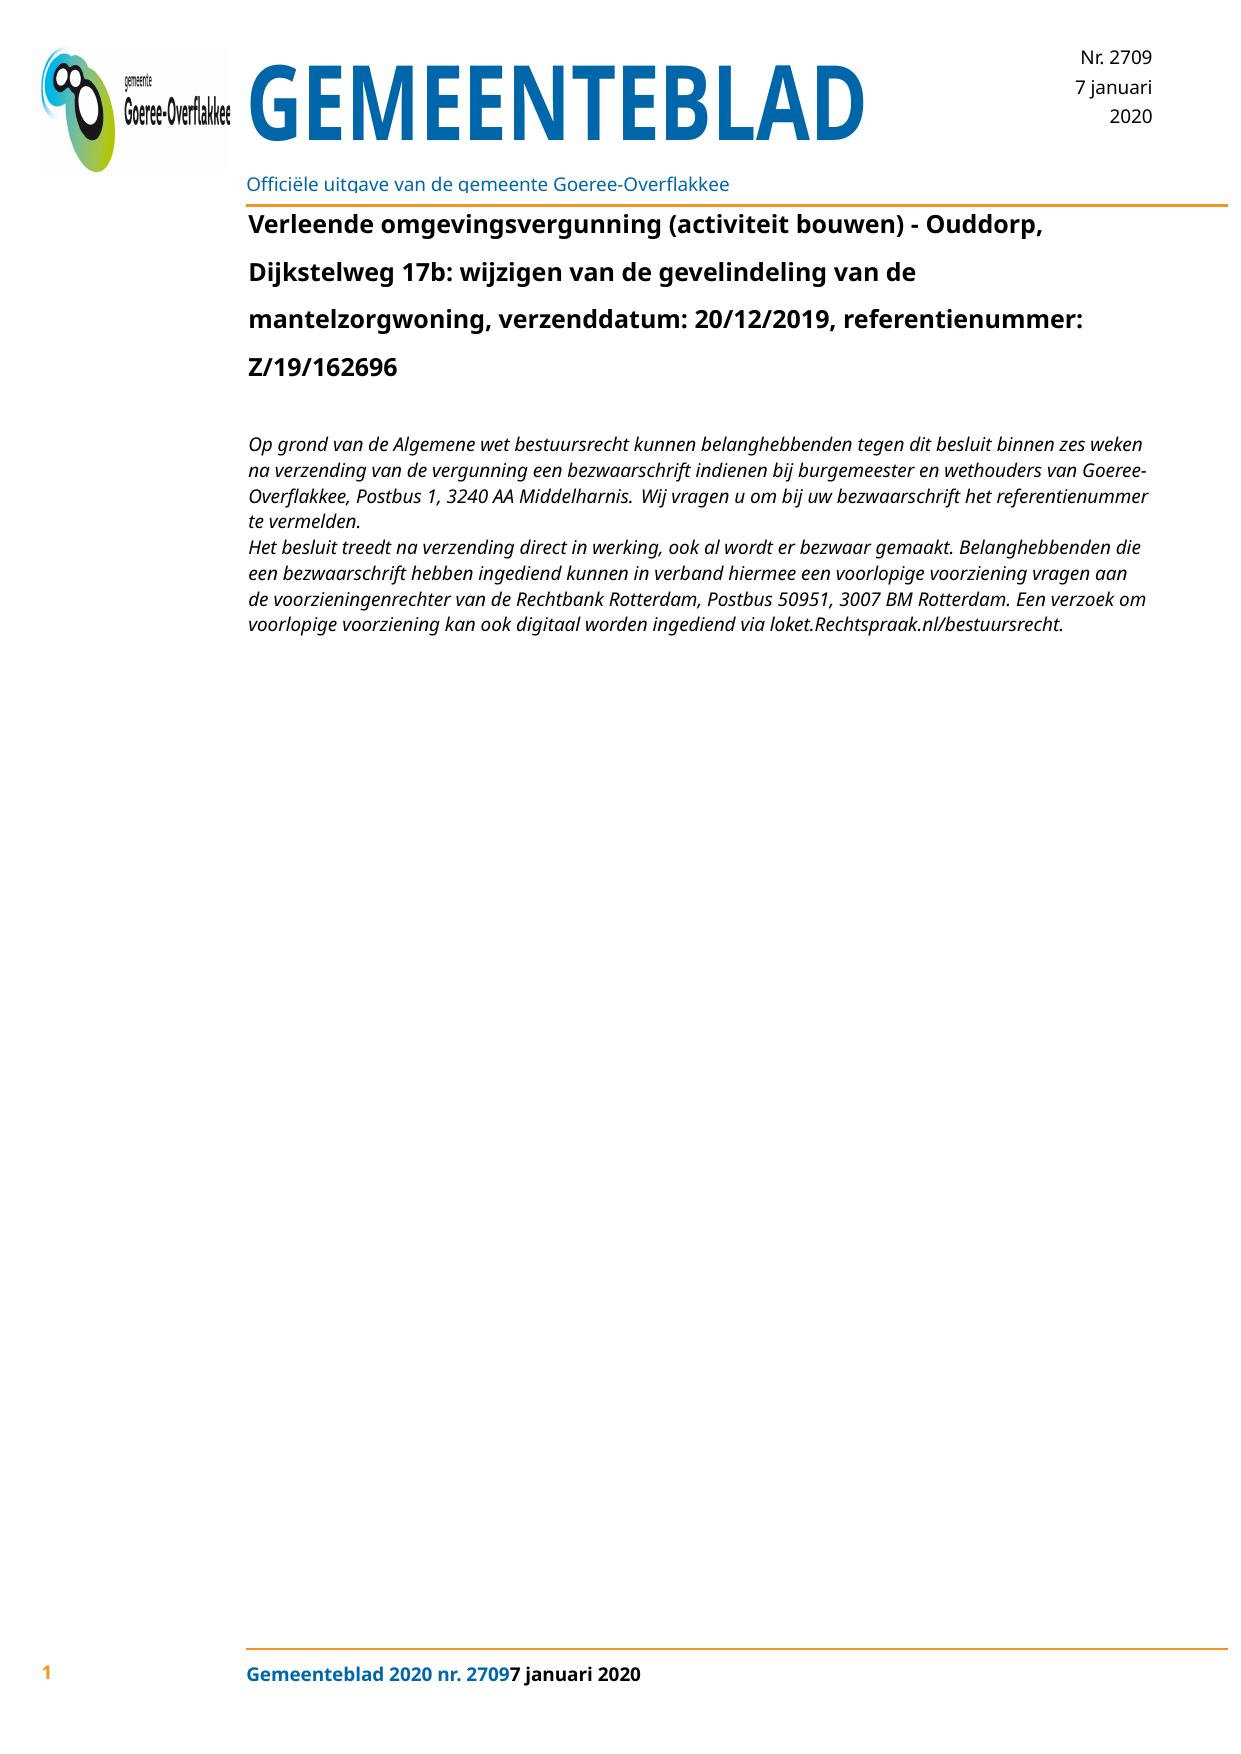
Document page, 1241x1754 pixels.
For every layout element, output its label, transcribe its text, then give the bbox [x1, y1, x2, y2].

text Op grond van de Algemene wet bestuursrecht kunnen belanghebbenden tegen dit besluit binnen zes weken na verzending van de vergunning een bezwaarschrift indienen bij burgemeester en wethouders van Goeree-Overflakkee, Postbus 1, 3240 AA Middelharnis. Wij vragen u om bij uw bezwaarschrift het referentienummer te vermelden. [248, 431, 1152, 534]
text Het besluit treedt na verzending direct in werking, ook al wordt er bezwaar gemaakt. Belanghebbenden die een bezwaarschrift hebben ingediend kunnen in verband hiermee een voorlopige voorziening vragen aan de voorzieningenrechter van de Rechtbank Rotterdam, Postbus 50951, 3007 BM Rotterdam. Een verzoek om voorlopige voorziening kan ook digitaal worden ingediend via loket.Rechtspraak.nl/bestuursrecht. [248, 534, 1152, 637]
picture [41, 47, 231, 172]
text Verleende omgevingsvergunning (activiteit bouwen) - Ouddorp, Dijkstelweg 17b: wijzigen van de gevelindeling van de mantelzorgwoning, verzenddatum: 20/12/2019, referentienummer: Z/19/162696 [248, 207, 1152, 384]
